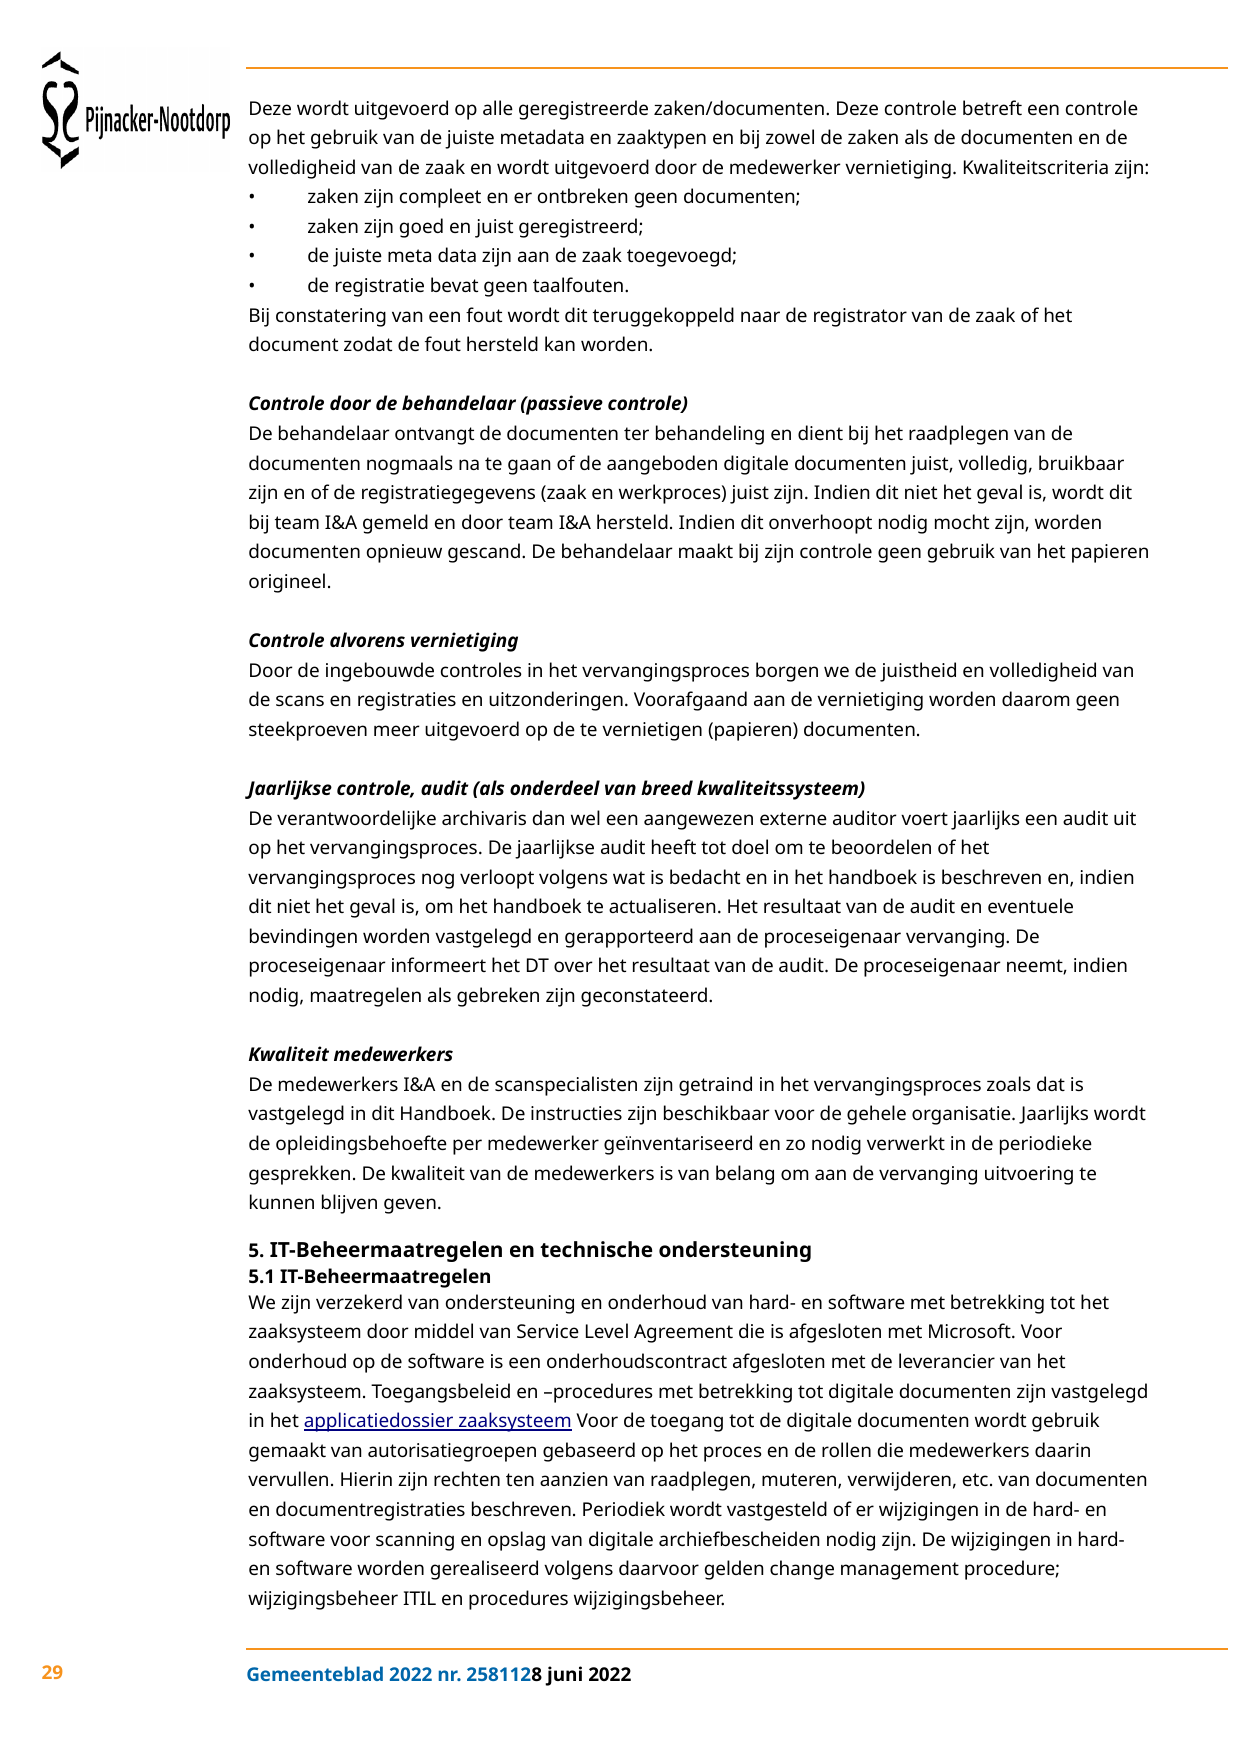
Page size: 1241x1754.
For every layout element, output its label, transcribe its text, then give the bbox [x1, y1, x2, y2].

text Deze wordt uitgevoerd op alle geregistreerde zaken/documenten. Deze controle betreft een controle op het gebruik van de juiste metadata en zaaktypen en bij zowel de zaken als de documenten en de volledigheid van de zaak en wordt uitgevoerd door de medewerker vernietiging. Kwaliteitscriteria zijn: [248, 95, 1152, 180]
list de registratie bevat geen taalfouten. [248, 272, 1152, 298]
text Bij constatering van een fout wordt dit teruggekoppeld naar de registrator van de zaak of het document zodat de fout hersteld kan worden. [248, 302, 1152, 357]
text Door de ingebouwde controles in het vervangingsproces borgen we de juistheid en volledigheid van de scans en registraties en uitzonderingen. Voorafgaand aan de vernietiging worden daarom geen steekproeven meer uitgevoerd op de te vernietigen (papieren) documenten. [248, 657, 1152, 742]
text We zijn verzekerd van ondersteuning en onderhoud van hard- en software met betrekking tot het zaaksysteem door middel van Service Level Agreement die is afgesloten met Microsoft. Voor onderhoud op de software is een onderhoudscontract afgesloten met de leverancier van het zaaksysteem. Toegangsbeleid en –procedures met betrekking tot digitale documenten zijn vastgelegd in het applicatiedossier zaaksysteem Voor de toegang tot de digitale documenten wordt gebruik gemaakt van autorisatiegroepen gebaseerd op het proces en de rollen die medewerkers daarin vervullen. Hierin zijn rechten ten aanzien van raadplegen, muteren, verwijderen, etc. van documenten en documentregistraties beschreven. Periodiek wordt vastgesteld of er wijzigingen in de hard- en software voor scanning en opslag van digitale archiefbescheiden nodig zijn. De wijzigingen in hard- en software worden gerealiseerd volgens daarvoor gelden change management procedure; wijzigingsbeheer ITIL en procedures wijzigingsbeheer. [248, 1289, 1152, 1611]
text Controle alvorens vernietiging [248, 627, 1152, 653]
list zaken zijn goed en juist geregistreerd; [248, 213, 1152, 239]
text Controle door de behandelaar (passieve controle) [248, 391, 1152, 416]
text 5.1 IT-Beheermaatregelen [248, 1263, 1152, 1289]
list zaken zijn compleet en er ontbreken geen documenten; [248, 183, 1152, 209]
text Jaarlijkse controle, audit (als onderdeel van breed kwaliteitssysteem) [248, 775, 1152, 801]
text Kwaliteit medewerkers [248, 1041, 1152, 1067]
list de juiste meta data zijn aan de zaak toegevoegd; [248, 243, 1152, 268]
text De behandelaar ontvangt de documenten ter behandeling en dient bij het raadplegen van de documenten nogmaals na te gaan of de aangeboden digitale documenten juist, volledig, bruikbaar zijn en of de registratiegegevens (zaak en werkproces) juist zijn. Indien dit niet het geval is, wordt dit bij team I&A gemeld en door team I&A hersteld. Indien dit onverhoopt nodig mocht zijn, worden documenten opnieuw gescand. De behandelaar maakt bij zijn controle geen gebruik van het papieren origineel. [248, 420, 1152, 594]
text De verantwoordelijke archivaris dan wel een aangewezen externe auditor voert jaarlijks een audit uit op het vervangingsproces. De jaarlijkse audit heeft tot doel om te beoordelen of het vervangingsproces nog verloopt volgens wat is bedacht en in het handboek is beschreven en, indien dit niet het geval is, om het handboek te actualiseren. Het resultaat van de audit en eventuele bevindingen worden vastgelegd en gerapporteerd aan de proceseigenaar vervanging. De proceseigenaar informeert het DT over het resultaat van de audit. De proceseigenaar neemt, indien nodig, maatregelen als gebreken zijn geconstateerd. [248, 805, 1152, 1008]
picture [41, 47, 231, 172]
text De medewerkers I&A en de scanspecialisten zijn getraind in het vervangingsproces zoals dat is vastgelegd in dit Handboek. De instructies zijn beschikbaar voor de gehele organisatie. Jaarlijks wordt de opleidingsbehoefte per medewerker geïnventariseerd en zo nodig verwerkt in de periodieke gesprekken. De kwaliteit van de medewerkers is van belang om aan de vervanging uitvoering te kunnen blijven geven. [248, 1071, 1152, 1215]
text 5. IT-Beheermaatregelen en technische ondersteuning [248, 1235, 1152, 1263]
